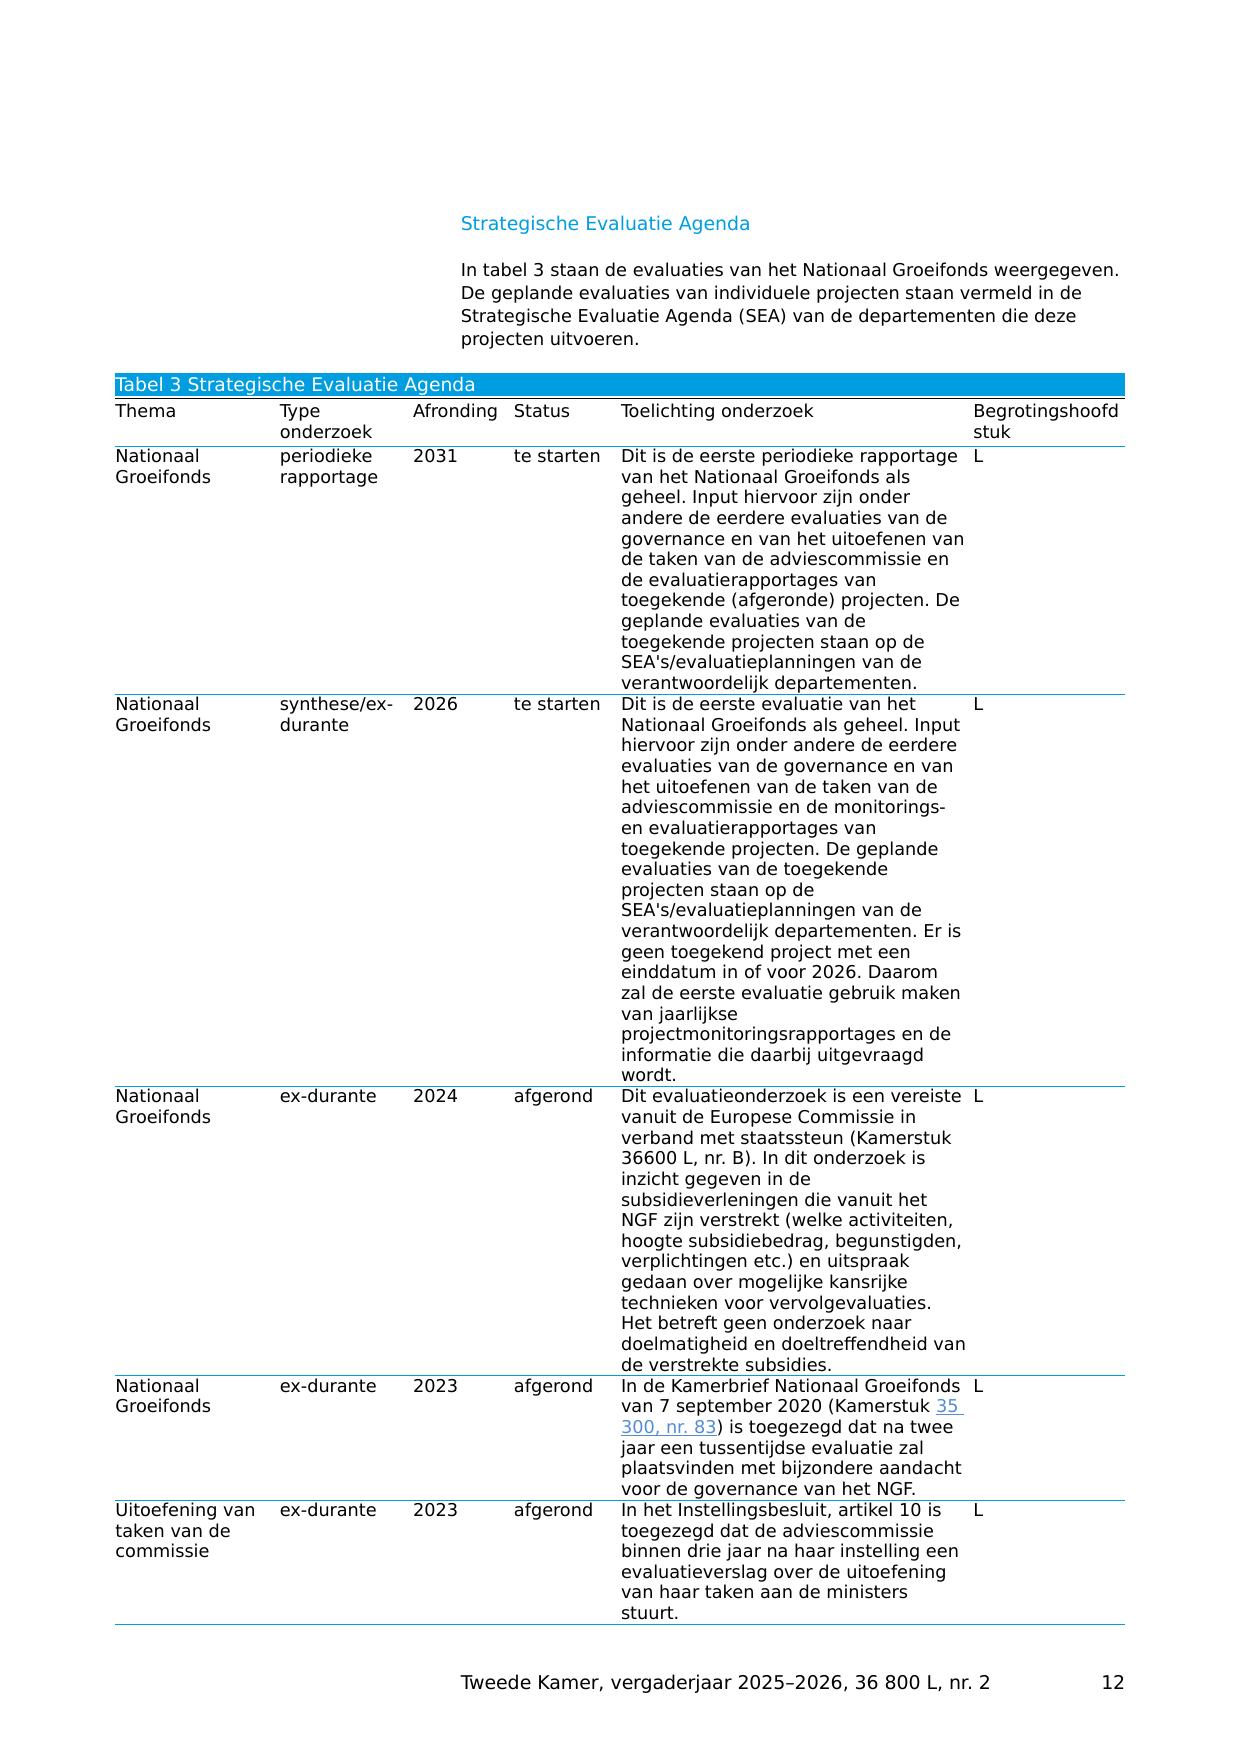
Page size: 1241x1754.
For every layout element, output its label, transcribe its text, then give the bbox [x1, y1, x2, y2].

table_cell afgerond [511, 1501, 618, 1624]
table_cell Dit is de eerste evaluatie van het Nationaal Groeifonds als geheel. Input hiervoor zijn onder andere de eerdere evaluaties van de governance en van het uitoefenen van de taken van de adviescommissie en de monitorings- en evaluatierapportages van toegekende projecten. De geplande evaluaties van de toegekende projecten staan op de SEA's/evaluatieplanningen van de verantwoordelijk departementen. Er is geen toegekend project met een einddatum in of voor 2026. Daarom zal de eerste evaluatie gebruik maken van jaarlĳkse projectmonitoringsrapportages en de informatie die daarbĳ uitgevraagd wordt. [618, 695, 970, 1086]
table_cell ex-durante [277, 1087, 410, 1375]
table_cell Afronding [410, 399, 511, 446]
table_cell afgerond [511, 1087, 618, 1375]
table_cell Nationaal Groeifonds [115, 447, 277, 693]
table_cell synthese/ex-durante [277, 695, 410, 1086]
table_cell 2023 [410, 1376, 511, 1499]
table_cell 2026 [410, 695, 511, 1086]
title Strategische Evaluatie Agenda [461, 213, 1125, 235]
table_cell te starten [511, 447, 618, 693]
table_cell Nationaal Groeifonds [115, 1376, 277, 1499]
table_cell Dit evaluatieonderzoek is een vereiste vanuit de Europese Commissie in verband met staatssteun (Kamerstuk 36600 L, nr. B). In dit onderzoek is inzicht gegeven in de subsidieverleningen die vanuit het NGF zijn verstrekt (welke activiteiten, hoogte subsidiebedrag, begunstigden, verplichtingen etc.) en uitspraak gedaan over mogelĳke kansrĳke technieken voor vervolgevaluaties. Het betreft geen onderzoek naar doelmatigheid en doeltreffendheid van de verstrekte subsidies. [618, 1087, 970, 1375]
table_cell 2031 [410, 447, 511, 693]
table_cell Type onderzoek [277, 399, 410, 446]
table_cell Nationaal Groeifonds [115, 1087, 277, 1375]
table_cell In het Instellingsbesluit, artikel 10 is toegezegd dat de adviescommissie binnen drie jaar na haar instelling een evaluatieverslag over de uitoefening van haar taken aan de ministers stuurt. [618, 1501, 970, 1624]
table_cell Status [511, 399, 618, 446]
table_cell Thema [115, 399, 277, 446]
table_cell L [970, 1376, 1125, 1499]
table_cell L [970, 1087, 1125, 1375]
text In tabel 3 staan de evaluaties van het Nationaal Groeifonds weergegeven. De geplande evaluaties van individuele projecten staan vermeld in de Strategische Evaluatie Agenda (SEA) van de departementen die deze projecten uitvoeren. [461, 258, 1125, 350]
table_cell In de Kamerbrief Nationaal Groeifonds van 7 september 2020 (Kamerstuk 35 300, nr. 83) is toegezegd dat na twee jaar een tussentijdse evaluatie zal plaatsvinden met bijzondere aandacht voor de governance van het NGF. [618, 1376, 970, 1499]
table_cell afgerond [511, 1376, 618, 1499]
table_cell 2024 [410, 1087, 511, 1375]
table_cell ex-durante [277, 1501, 410, 1624]
table_cell Toelichting onderzoek [618, 399, 970, 446]
table_cell ex-durante [277, 1376, 410, 1499]
table_cell periodieke rapportage [277, 447, 410, 693]
table_cell Uitoefening van taken van de commissie [115, 1501, 277, 1624]
table_cell Dit is de eerste periodieke rapportage van het Nationaal Groeifonds als geheel. Input hiervoor zijn onder andere de eerdere evaluaties van de governance en van het uitoefenen van de taken van de adviescommissie en de evaluatierapportages van toegekende (afgeronde) projecten. De geplande evaluaties van de toegekende projecten staan op de SEA's/evaluatieplanningen van de verantwoordelijk departementen. [618, 447, 970, 693]
table_cell L [970, 1501, 1125, 1624]
table_cell Begrotingshoofdstuk [970, 399, 1125, 446]
table_cell 2023 [410, 1501, 511, 1624]
table_cell L [970, 447, 1125, 693]
table_cell Nationaal Groeifonds [115, 695, 277, 1086]
table_cell L [970, 695, 1125, 1086]
table_cell te starten [511, 695, 618, 1086]
